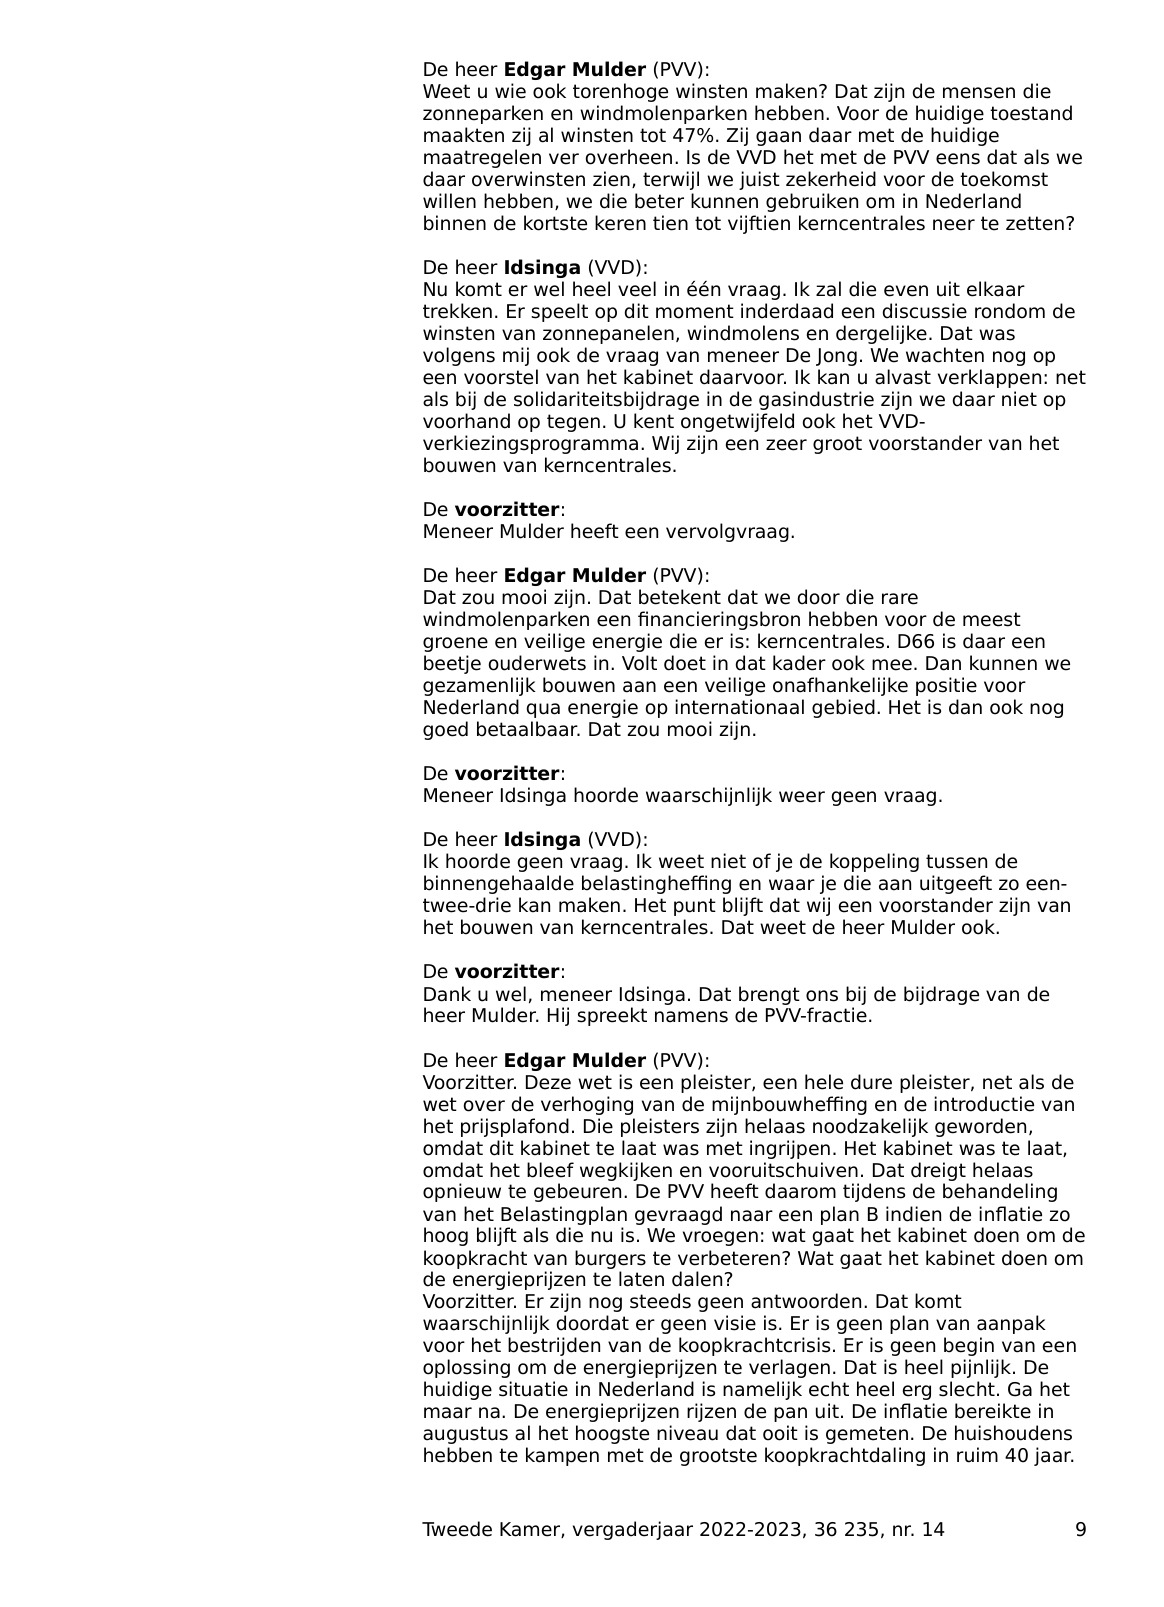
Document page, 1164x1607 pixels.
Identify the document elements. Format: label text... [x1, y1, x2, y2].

text Nu komt er wel heel veel in één vraag. Ik zal die even uit elkaar trekken. Er speelt op dit moment inderdaad een discussie rondom de winsten van zonnepanelen, windmolens en dergelijke. Dat was volgens mij ook de vraag van meneer De Jong. We wachten nog op een voorstel van het kabinet daarvoor. Ik kan u alvast verklappen: net als bij de solidariteitsbijdrage in de gasindustrie zijn we daar niet op voorhand op tegen. U kent ongetwijfeld ook het VVD-verkiezingsprogramma. Wij zijn een zeer groot voorstander van het bouwen van kerncentrales. [422, 279, 1087, 477]
text De heer Edgar Mulder (PVV): [422, 1049, 1087, 1072]
text Meneer Idsinga hoorde waarschijnlijk weer geen vraag. [422, 785, 1087, 807]
text Voorzitter. Er zijn nog steeds geen antwoorden. Dat komt waarschijnlijk doordat er geen visie is. Er is geen plan van aanpak voor het bestrijden van de koopkrachtcrisis. Er is geen begin van een oplossing om de energieprijzen te verlagen. Dat is heel pijnlijk. De huidige situatie in Nederland is namelijk echt heel erg slecht. Ga het maar na. De energieprijzen rijzen de pan uit. De inflatie bereikte in augustus al het hoogste niveau dat ooit is gemeten. De huishoudens hebben te kampen met de grootste koopkrachtdaling in ruim 40 jaar. [422, 1291, 1087, 1467]
text De voorzitter: [422, 763, 1087, 785]
text De heer Idsinga (VVD): [422, 829, 1087, 851]
text De heer Edgar Mulder (PVV): [422, 565, 1087, 587]
text De voorzitter: [422, 499, 1087, 521]
text Ik hoorde geen vraag. Ik weet niet of je de koppeling tussen de binnengehaalde belastingheffing en waar je die aan uitgeeft zo een-twee-drie kan maken. Het punt blijft dat wij een voorstander zijn van het bouwen van kerncentrales. Dat weet de heer Mulder ook. [422, 851, 1087, 939]
text Dat zou mooi zijn. Dat betekent dat we door die rare windmolenparken een financieringsbron hebben voor de meest groene en veilige energie die er is: kerncentrales. D66 is daar een beetje ouderwets in. Volt doet in dat kader ook mee. Dan kunnen we gezamenlijk bouwen aan een veilige onafhankelijke positie voor Nederland qua energie op internationaal gebied. Het is dan ook nog goed betaalbaar. Dat zou mooi zijn. [422, 587, 1087, 741]
text Voorzitter. Deze wet is een pleister, een hele dure pleister, net als de wet over de verhoging van de mijnbouwheffing en de introductie van het prijsplafond. Die pleisters zijn helaas noodzakelijk geworden, omdat dit kabinet te laat was met ingrijpen. Het kabinet was te laat, omdat het bleef wegkijken en vooruitschuiven. Dat dreigt helaas opnieuw te gebeuren. De PVV heeft daarom tijdens de behandeling van het Belastingplan gevraagd naar een plan B indien de inflatie zo hoog blijft als die nu is. We vroegen: wat gaat het kabinet doen om de koopkracht van burgers te verbeteren? Wat gaat het kabinet doen om de energieprijzen te laten dalen? [422, 1072, 1087, 1291]
text Meneer Mulder heeft een vervolgvraag. [422, 521, 1087, 543]
text De voorzitter: [422, 961, 1087, 983]
text De heer Idsinga (VVD): [422, 257, 1087, 279]
text Weet u wie ook torenhoge winsten maken? Dat zijn de mensen die zonneparken en windmolenparken hebben. Voor de huidige toestand maakten zij al winsten tot 47%. Zij gaan daar met de huidige maatregelen ver overheen. Is de VVD het met de PVV eens dat als we daar overwinsten zien, terwijl we juist zekerheid voor de toekomst willen hebben, we die beter kunnen gebruiken om in Nederland binnen de kortste keren tien tot vijftien kerncentrales neer te zetten? [422, 81, 1087, 235]
text De heer Edgar Mulder (PVV): [422, 59, 1087, 81]
text Dank u wel, meneer Idsinga. Dat brengt ons bij de bijdrage van de heer Mulder. Hij spreekt namens de PVV-fractie. [422, 983, 1087, 1027]
